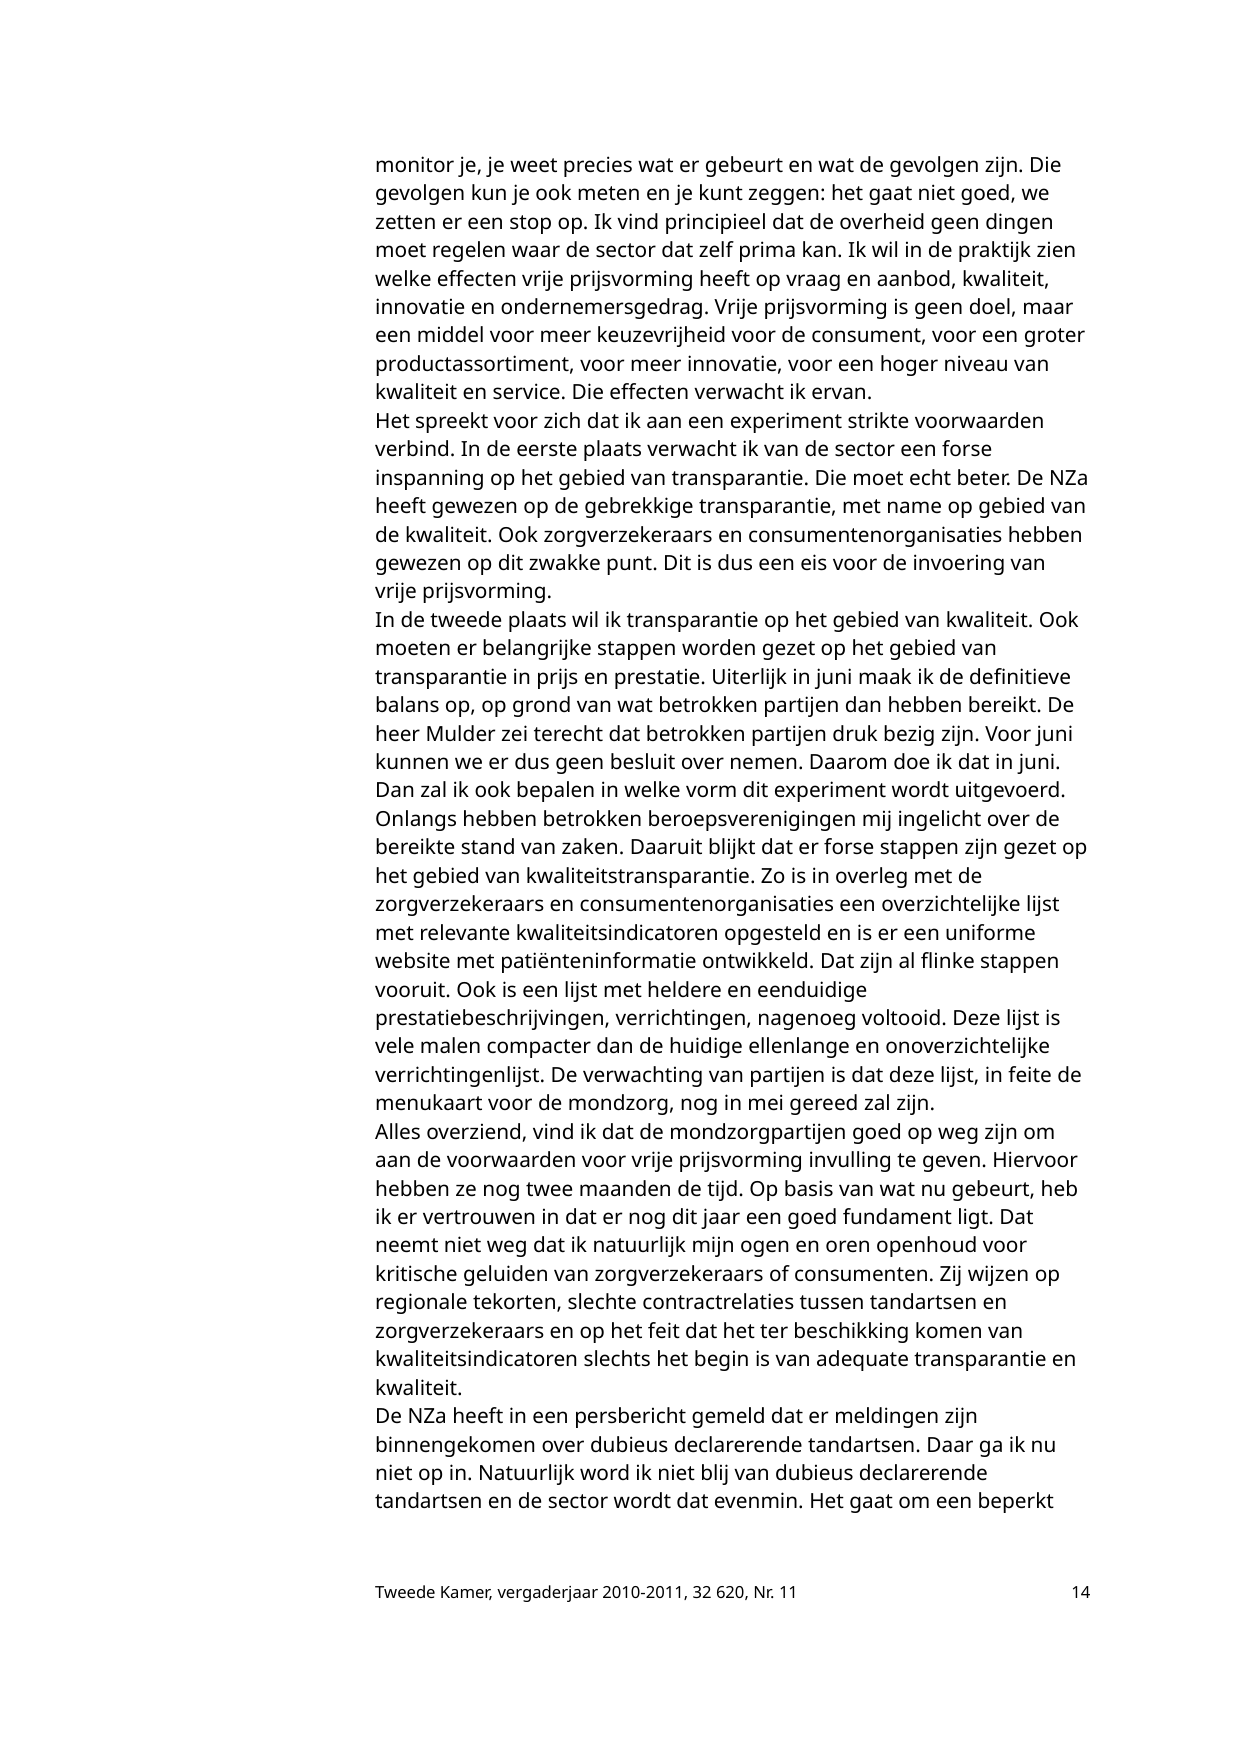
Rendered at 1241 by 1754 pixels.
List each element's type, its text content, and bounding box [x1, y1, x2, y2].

text Het spreekt voor zich dat ik aan een experiment strikte voorwaarden verbind. In de eerste plaats verwacht ik van de sector een forse inspanning op het gebied van transparantie. Die moet echt beter. De NZa heeft gewezen op de gebrekkige transparantie, met name op gebied van de kwaliteit. Ook zorgverzekeraars en consumentenorganisaties hebben gewezen op dit zwakke punt. Dit is dus een eis voor de invoering van vrije prijsvorming. [375, 406, 1090, 605]
text Alles overziend, vind ik dat de mondzorgpartijen goed op weg zijn om aan de voorwaarden voor vrije prijsvorming invulling te geven. Hiervoor hebben ze nog twee maanden de tijd. Op basis van wat nu gebeurt, heb ik er vertrouwen in dat er nog dit jaar een goed fundament ligt. Dat neemt niet weg dat ik natuurlijk mijn ogen en oren openhoud voor kritische geluiden van zorgverzekeraars of consumenten. Zij wijzen op regionale tekorten, slechte contractrelaties tussen tandartsen en zorgverzekeraars en op het feit dat het ter beschikking komen van kwaliteitsindicatoren slechts het begin is van adequate transparantie en kwaliteit. [375, 1117, 1090, 1401]
text monitor je, je weet precies wat er gebeurt en wat de gevolgen zijn. Die gevolgen kun je ook meten en je kunt zeggen: het gaat niet goed, we zetten er een stop op. Ik vind principieel dat de overheid geen dingen moet regelen waar de sector dat zelf prima kan. Ik wil in de praktijk zien welke effecten vrije prijsvorming heeft op vraag en aanbod, kwaliteit, innovatie en ondernemersgedrag. Vrije prijsvorming is geen doel, maar een middel voor meer keuzevrijheid voor de consument, voor een groter productassortiment, voor meer innovatie, voor een hoger niveau van kwaliteit en service. Die effecten verwacht ik ervan. [375, 150, 1090, 406]
text Onlangs hebben betrokken beroepsverenigingen mij ingelicht over de bereikte stand van zaken. Daaruit blijkt dat er forse stappen zijn gezet op het gebied van kwaliteitstransparantie. Zo is in overleg met de zorgverzekeraars en consumentenorganisaties een overzichtelijke lijst met relevante kwaliteitsindicatoren opgesteld en is er een uniforme website met patiënteninformatie ontwikkeld. Dat zijn al flinke stappen vooruit. Ook is een lijst met heldere en eenduidige prestatiebeschrijvingen, verrichtingen, nagenoeg voltooid. Deze lijst is vele malen compacter dan de huidige ellenlange en onoverzichtelijke verrichtingenlijst. De verwachting van partijen is dat deze lijst, in feite de menukaart voor de mondzorg, nog in mei gereed zal zijn. [375, 804, 1090, 1117]
text In de tweede plaats wil ik transparantie op het gebied van kwaliteit. Ook moeten er belangrijke stappen worden gezet op het gebied van transparantie in prijs en prestatie. Uiterlijk in juni maak ik de definitieve balans op, op grond van wat betrokken partijen dan hebben bereikt. De heer Mulder zei terecht dat betrokken partijen druk bezig zijn. Voor juni kunnen we er dus geen besluit over nemen. Daarom doe ik dat in juni. Dan zal ik ook bepalen in welke vorm dit experiment wordt uitgevoerd. [375, 605, 1090, 804]
text De NZa heeft in een persbericht gemeld dat er meldingen zijn binnengekomen over dubieus declarerende tandartsen. Daar ga ik nu niet op in. Natuurlijk word ik niet blij van dubieus declarerende tandartsen en de sector wordt dat evenmin. Het gaat om een beperkt [375, 1401, 1090, 1515]
